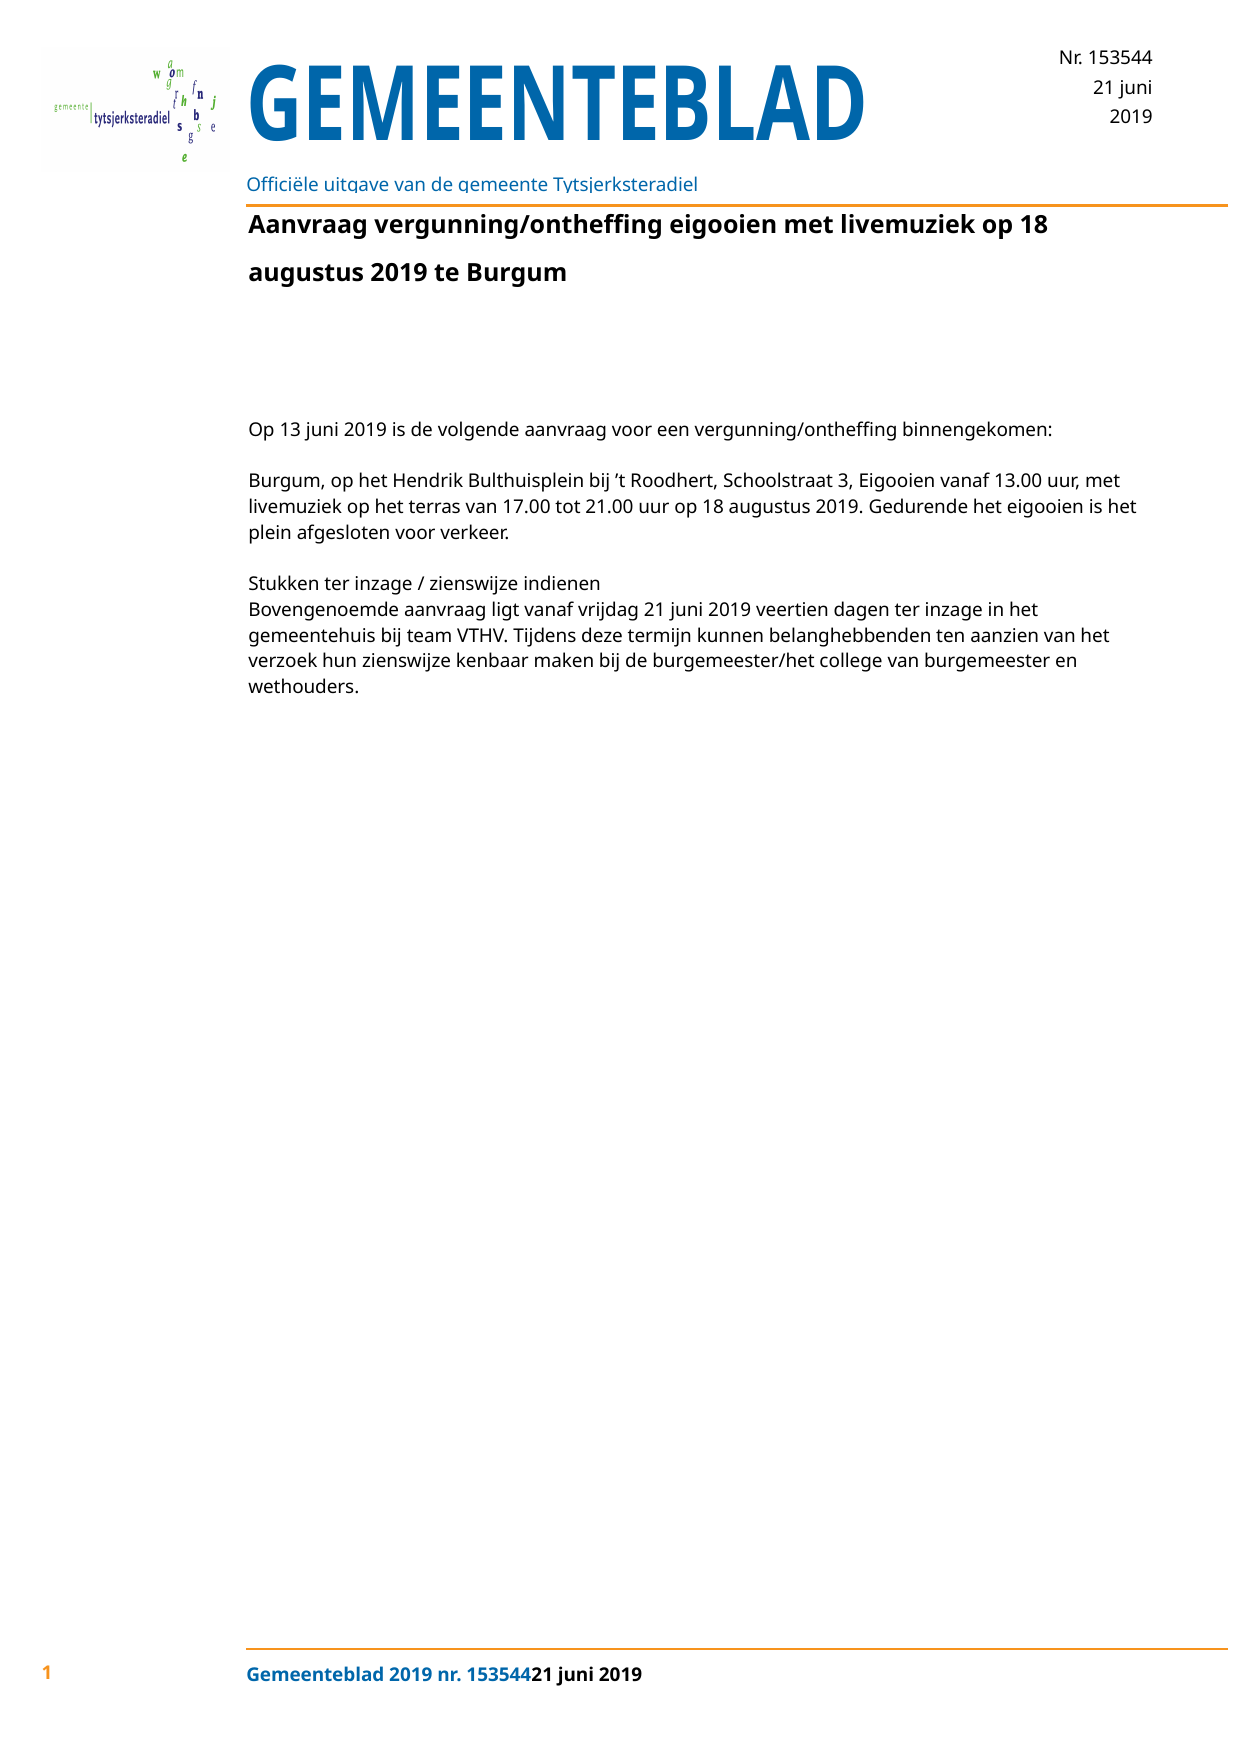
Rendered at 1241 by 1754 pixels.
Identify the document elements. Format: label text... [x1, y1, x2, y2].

text Bovengenoemde aanvraag ligt vanaf vrijdag 21 juni 2019 veertien dagen ter inzage in het gemeentehuis bij team VTHV. Tijdens deze termijn kunnen belanghebbenden ten aanzien van het verzoek hun zienswijze kenbaar maken bij de burgemeester/het college van burgemeester en wethouders. [248, 596, 1152, 699]
text Op 13 juni 2019 is de volgende aanvraag voor een vergunning/ontheffing binnengekomen: [248, 416, 1152, 442]
text Stukken ter inzage / zienswijze indienen [248, 571, 1152, 596]
picture [41, 47, 231, 172]
text Aanvraag vergunning/ontheffing eigooien met livemuziek op 18 augustus 2019 te Burgum [248, 207, 1152, 288]
text Burgum, op het Hendrik Bulthuisplein bij ’t Roodhert, Schoolstraat 3, Eigooien vanaf 13.00 uur, met livemuziek op het terras van 17.00 tot 21.00 uur op 18 augustus 2019. Gedurende het eigooien is het plein afgesloten voor verkeer. [248, 468, 1152, 545]
